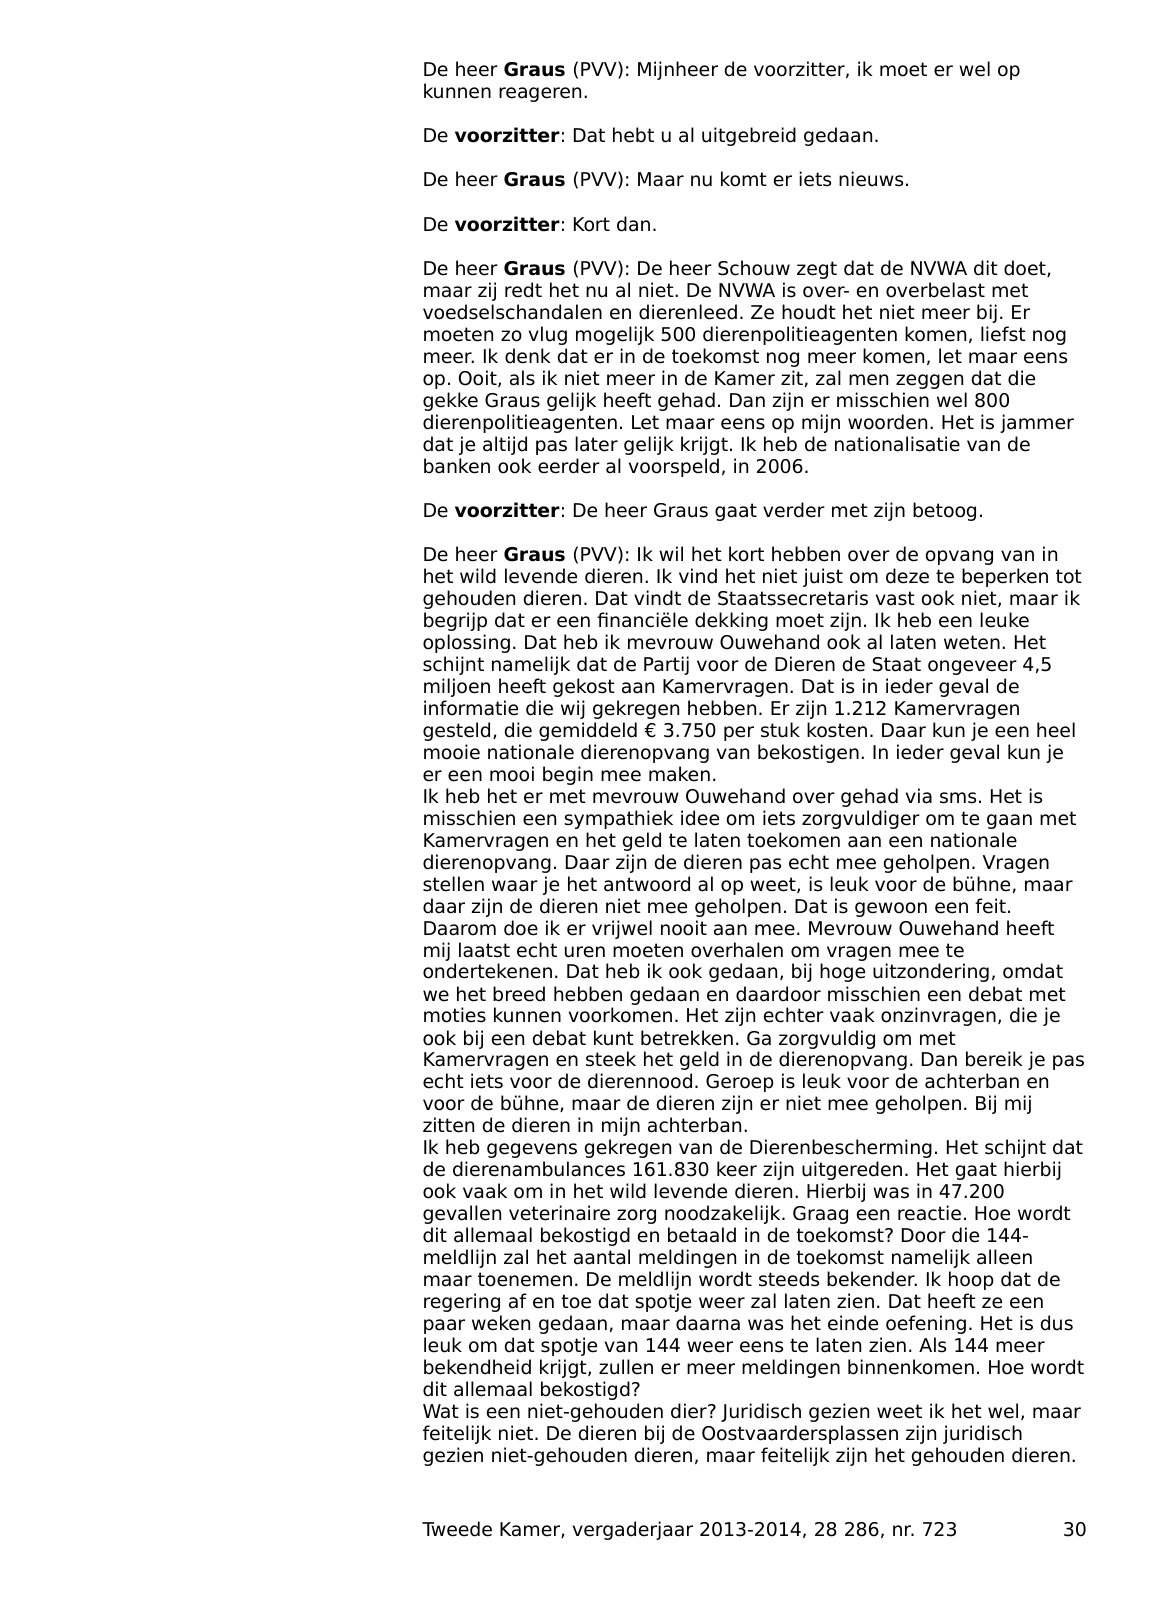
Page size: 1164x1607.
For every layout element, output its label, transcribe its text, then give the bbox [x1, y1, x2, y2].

text Wat is een niet-gehouden dier? Juridisch gezien weet ik het wel, maar feitelijk niet. De dieren bij de Oostvaardersplassen zijn juridisch gezien niet-gehouden dieren, maar feitelijk zijn het gehouden dieren. [422, 1401, 1087, 1467]
text De voorzitter: De heer Graus gaat verder met zijn betoog. [422, 500, 1087, 522]
text De heer Graus (PVV): De heer Schouw zegt dat de NVWA dit doet, maar zij redt het nu al niet. De NVWA is over- en overbelast met voedselschandalen en dierenleed. Ze houdt het niet meer bij. Er moeten zo vlug mogelijk 500 dierenpolitieagenten komen, liefst nog meer. Ik denk dat er in de toekomst nog meer komen, let maar eens op. Ooit, als ik niet meer in de Kamer zit, zal men zeggen dat die gekke Graus gelijk heeft gehad. Dan zijn er misschien wel 800 dierenpolitieagenten. Let maar eens op mijn woorden. Het is jammer dat je altijd pas later gelijk krijgt. Ik heb de nationalisatie van de banken ook eerder al voorspeld, in 2006. [422, 258, 1087, 477]
text De heer Graus (PVV): Ik wil het kort hebben over de opvang van in het wild levende dieren. Ik vind het niet juist om deze te beperken tot gehouden dieren. Dat vindt de Staatssecretaris vast ook niet, maar ik begrijp dat er een financiële dekking moet zijn. Ik heb een leuke oplossing. Dat heb ik mevrouw Ouwehand ook al laten weten. Het schijnt namelijk dat de Partij voor de Dieren de Staat ongeveer 4,5 miljoen heeft gekost aan Kamervragen. Dat is in ieder geval de informatie die wij gekregen hebben. Er zijn 1.212 Kamervragen gesteld, die gemiddeld € 3.750 per stuk kosten. Daar kun je een heel mooie nationale dierenopvang van bekostigen. In ieder geval kun je er een mooi begin mee maken. [422, 544, 1087, 786]
text De heer Graus (PVV): Mijnheer de voorzitter, ik moet er wel op kunnen reageren. [422, 59, 1087, 103]
text Ik heb het er met mevrouw Ouwehand over gehad via sms. Het is misschien een sympathiek idee om iets zorgvuldiger om te gaan met Kamervragen en het geld te laten toekomen aan een nationale dierenopvang. Daar zijn de dieren pas echt mee geholpen. Vragen stellen waar je het antwoord al op weet, is leuk voor de bühne, maar daar zijn de dieren niet mee geholpen. Dat is gewoon een feit. Daarom doe ik er vrijwel nooit aan mee. Mevrouw Ouwehand heeft mij laatst echt uren moeten overhalen om vragen mee te ondertekenen. Dat heb ik ook gedaan, bij hoge uitzondering, omdat we het breed hebben gedaan en daardoor misschien een debat met moties kunnen voorkomen. Het zijn echter vaak onzinvragen, die je ook bij een debat kunt betrekken. Ga zorgvuldig om met Kamervragen en steek het geld in de dierenopvang. Dan bereik je pas echt iets voor de dierennood. Geroep is leuk voor de achterban en voor de bühne, maar de dieren zijn er niet mee geholpen. Bij mij zitten de dieren in mijn achterban. [422, 786, 1087, 1137]
text De heer Graus (PVV): Maar nu komt er iets nieuws. [422, 169, 1087, 191]
text De voorzitter: Dat hebt u al uitgebreid gedaan. [422, 125, 1087, 147]
text Ik heb gegevens gekregen van de Dierenbescherming. Het schijnt dat de dierenambulances 161.830 keer zijn uitgereden. Het gaat hierbij ook vaak om in het wild levende dieren. Hierbij was in 47.200 gevallen veterinaire zorg noodzakelijk. Graag een reactie. Hoe wordt dit allemaal bekostigd en betaald in de toekomst? Door die 144-meldlijn zal het aantal meldingen in de toekomst namelijk alleen maar toenemen. De meldlijn wordt steeds bekender. Ik hoop dat de regering af en toe dat spotje weer zal laten zien. Dat heeft ze een paar weken gedaan, maar daarna was het einde oefening. Het is dus leuk om dat spotje van 144 weer eens te laten zien. Als 144 meer bekendheid krijgt, zullen er meer meldingen binnenkomen. Hoe wordt dit allemaal bekostigd? [422, 1137, 1087, 1401]
text De voorzitter: Kort dan. [422, 213, 1087, 236]
